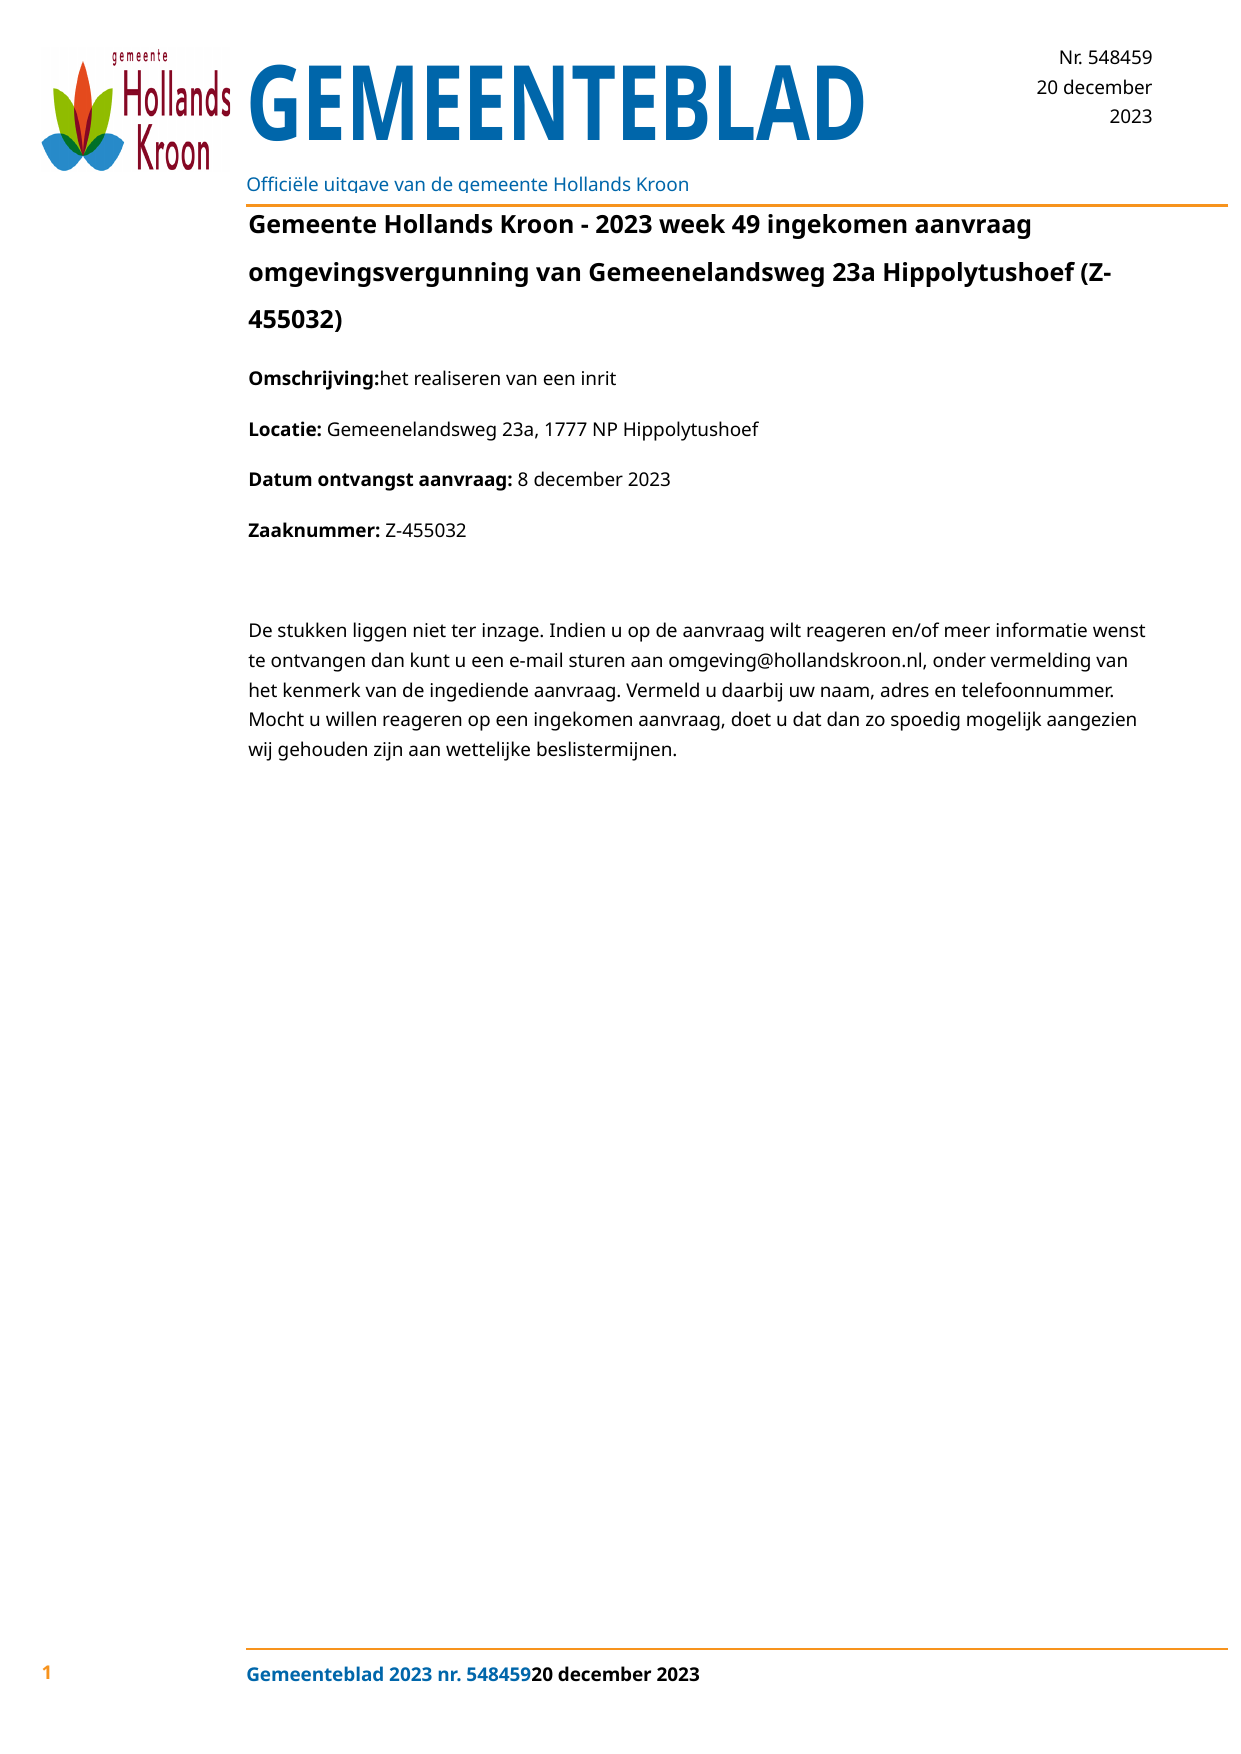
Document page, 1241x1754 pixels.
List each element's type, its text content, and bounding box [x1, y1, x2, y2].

text De stukken liggen niet ter inzage. Indien u op de aanvraag wilt reageren en/of meer informatie wenst te ontvangen dan kunt u een e-mail sturen aan omgeving@hollandskroon.nl, onder vermelding van het kenmerk van de ingediende aanvraag. Vermeld u daarbij uw naam, adres en telefoonnummer. Mocht u willen reageren op een ingekomen aanvraag, doet u dat dan zo spoedig mogelijk aangezien wij gehouden zijn aan wettelijke beslistermijnen. [248, 618, 1152, 762]
text Zaaknummer: Z-455032 [248, 517, 1152, 542]
text Datum ontvangst aanvraag: 8 december 2023 [248, 466, 1152, 492]
text Omschrijving:het realiseren van een inrit [248, 366, 1152, 391]
picture [41, 47, 231, 172]
text Locatie: Gemeenelandsweg 23a, 1777 NP Hippolytushoef [248, 416, 1152, 442]
text Gemeente Hollands Kroon - 2023 week 49 ingekomen aanvraag omgevingsvergunning van Gemeenelandsweg 23a Hippolytushoef (Z-455032) [248, 207, 1152, 336]
